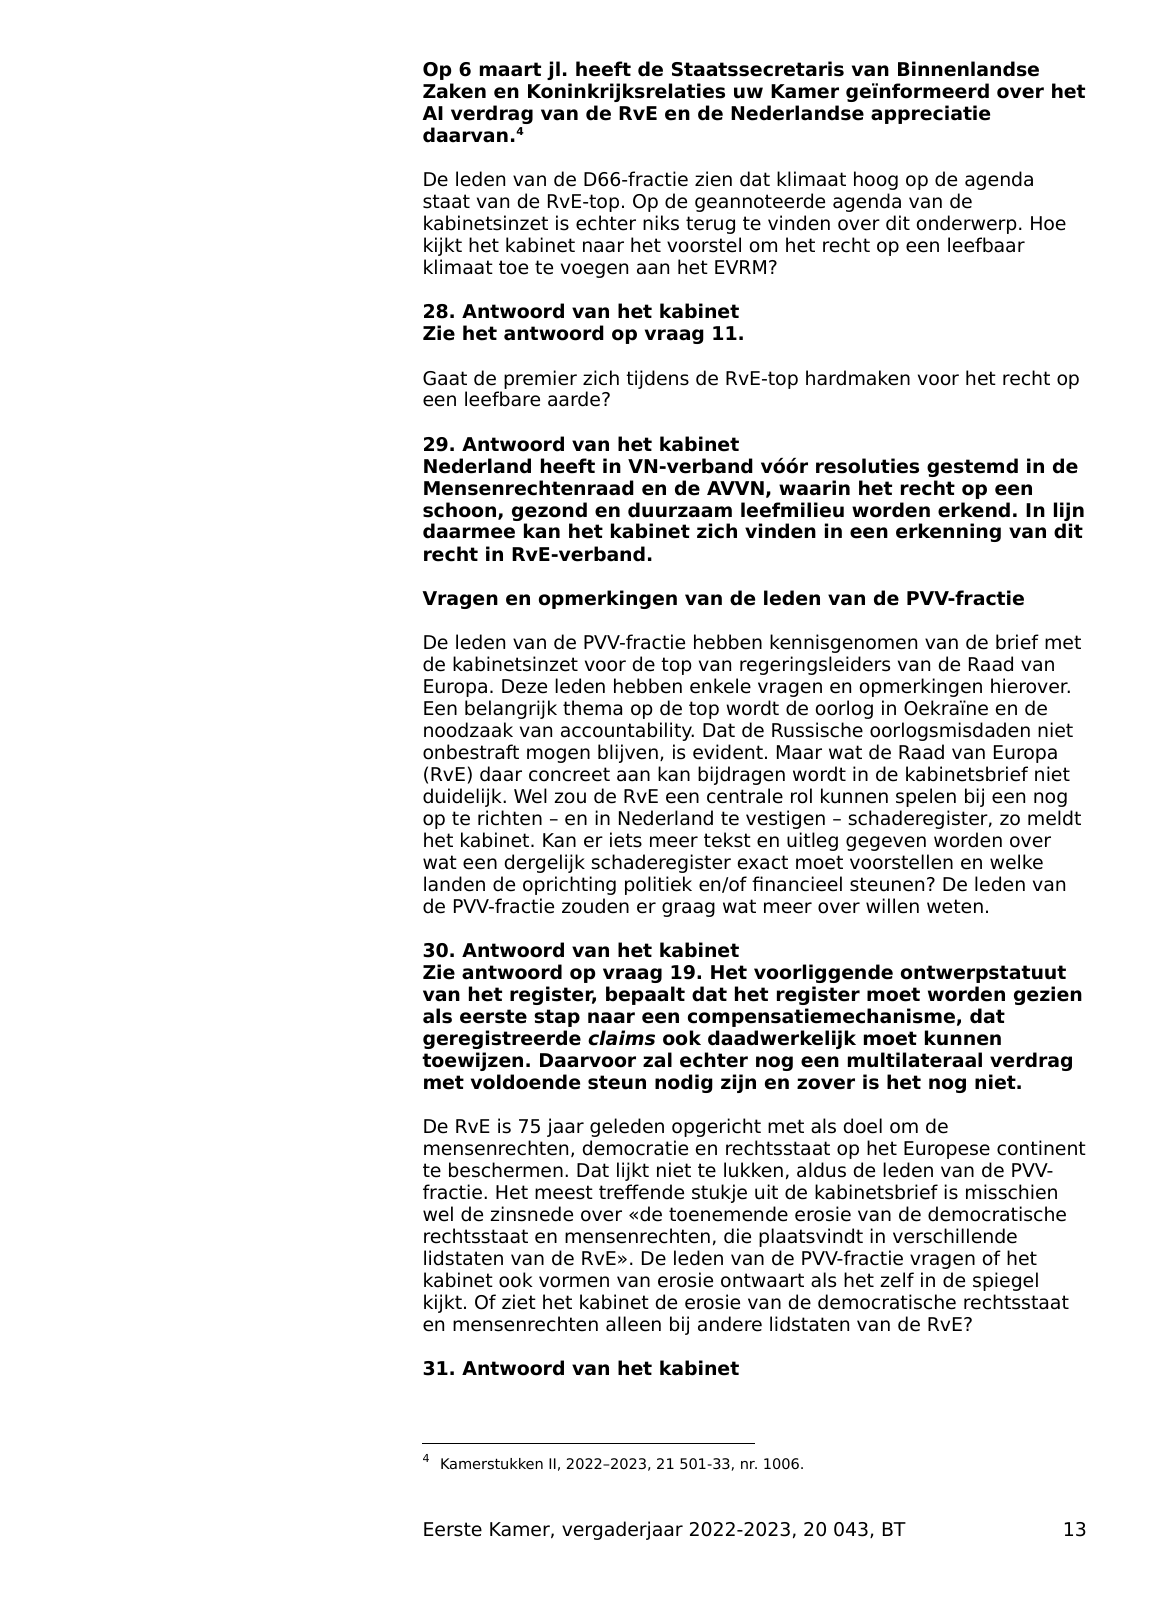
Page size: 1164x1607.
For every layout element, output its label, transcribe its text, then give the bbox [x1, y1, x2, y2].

text Zie antwoord op vraag 19. Het voorliggende ontwerpstatuut van het register, bepaalt dat het register moet worden gezien als eerste stap naar een compensatiemechanisme, dat geregistreerde claims ook daadwerkelijk moet kunnen toewijzen. Daarvoor zal echter nog een multilateraal verdrag met voldoende steun nodig zijn en zover is het nog niet. [422, 962, 1087, 1093]
text De RvE is 75 jaar geleden opgericht met als doel om de mensenrechten, democratie en rechtsstaat op het Europese continent te beschermen. Dat lijkt niet te lukken, aldus de leden van de PVV-fractie. Het meest treffende stukje uit de kabinetsbrief is misschien wel de zinsnede over «de toenemende erosie van de democratische rechtsstaat en mensenrechten, die plaatsvindt in verschillende lidstaten van de RvE». De leden van de PVV-fractie vragen of het kabinet ook vormen van erosie ontwaart als het zelf in de spiegel kijkt. Of ziet het kabinet de erosie van de democratische rechtsstaat en mensenrechten alleen bij andere lidstaten van de RvE? [422, 1116, 1087, 1336]
text Nederland heeft in VN-verband vóór resoluties gestemd in de Mensenrechtenraad en de AVVN, waarin het recht op een schoon, gezond en duurzaam leefmilieu worden erkend. In lijn daarmee kan het kabinet zich vinden in een erkenning van dit recht in RvE-verband. [422, 456, 1087, 565]
text 28. Antwoord van het kabinet [422, 301, 1087, 323]
text 30. Antwoord van het kabinet [422, 940, 1087, 962]
text Zie het antwoord op vraag 11. [422, 323, 1087, 345]
subtitle Vragen en opmerkingen van de leden van de PVV-fractie [422, 588, 1087, 609]
text Een belangrijk thema op de top wordt de oorlog in Oekraïne en de noodzaak van accountability. Dat de Russische oorlogsmisdaden niet onbestraft mogen blijven, is evident. Maar wat de Raad van Europa (RvE) daar concreet aan kan bijdragen wordt in de kabinetsbrief niet duidelijk. Wel zou de RvE een centrale rol kunnen spelen bij een nog op te richten – en in Nederland te vestigen – schaderegister, zo meldt het kabinet. Kan er iets meer tekst en uitleg gegeven worden over wat een dergelijk schaderegister exact moet voorstellen en welke landen de oprichting politiek en/of financieel steunen? De leden van de PVV-fractie zouden er graag wat meer over willen weten. [422, 698, 1087, 917]
text Gaat de premier zich tijdens de RvE-top hardmaken voor het recht op een leefbare aarde? [422, 367, 1087, 411]
text Kamerstukken II, 2022–2023, 21 501-33, nr. 1006. [422, 1452, 1087, 1474]
text De leden van de PVV-fractie hebben kennisgenomen van de brief met de kabinetsinzet voor de top van regeringsleiders van de Raad van Europa. Deze leden hebben enkele vragen en opmerkingen hierover. [422, 632, 1087, 698]
text Op 6 maart jl. heeft de Staatssecretaris van Binnenlandse Zaken en Koninkrijksrelaties uw Kamer geïnformeerd over het AI verdrag van de RvE en de Nederlandse appreciatie daarvan. [422, 59, 1087, 147]
text 29. Antwoord van het kabinet [422, 433, 1087, 456]
text 31. Antwoord van het kabinet [422, 1358, 1087, 1380]
text De leden van de D66-fractie zien dat klimaat hoog op de agenda staat van de RvE-top. Op de geannoteerde agenda van de kabinetsinzet is echter niks terug te vinden over dit onderwerp. Hoe kijkt het kabinet naar het voorstel om het recht op een leefbaar klimaat toe te voegen aan het EVRM? [422, 169, 1087, 279]
